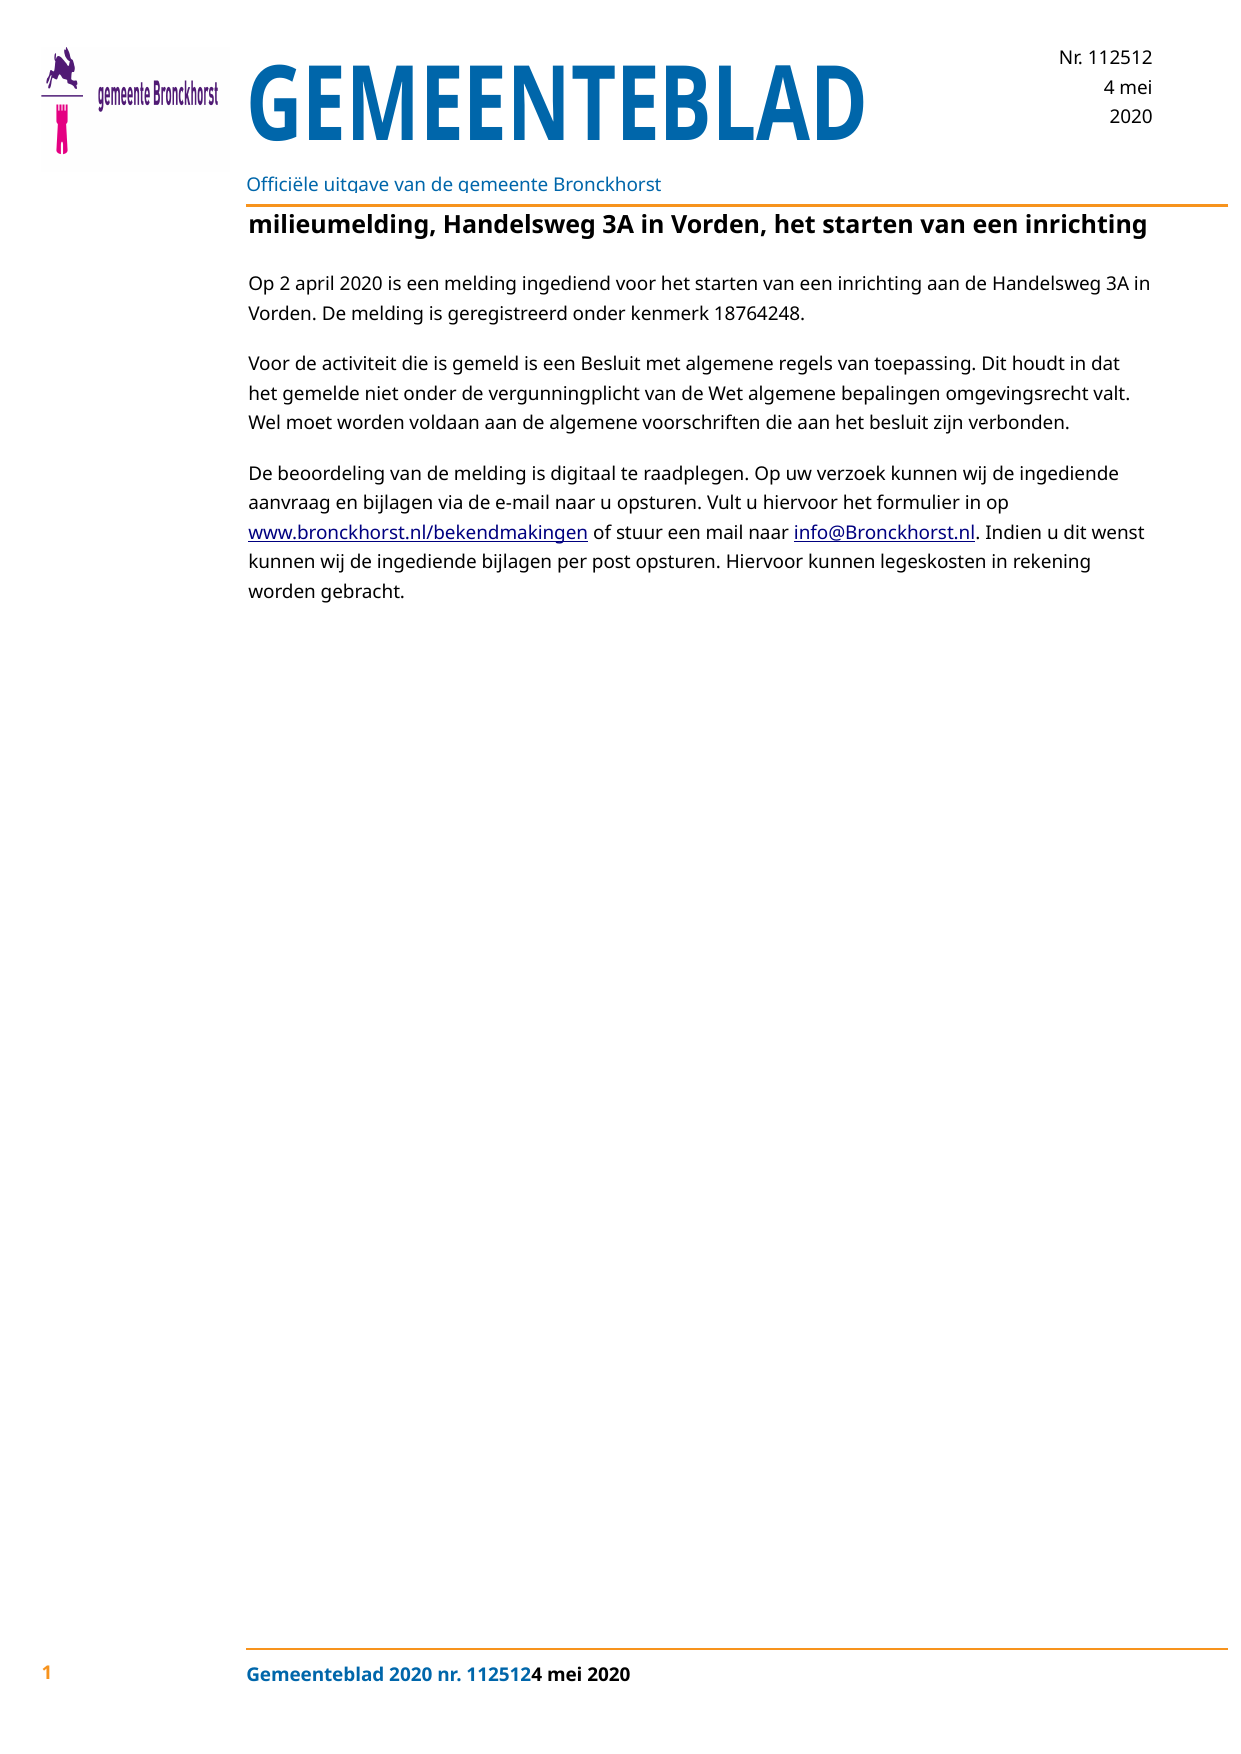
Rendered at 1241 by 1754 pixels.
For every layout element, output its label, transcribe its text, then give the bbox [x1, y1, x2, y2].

text Op 2 april 2020 is een melding ingediend voor het starten van een inrichting aan de Handelsweg 3A in Vorden. De melding is geregistreerd onder kenmerk 18764248. [248, 270, 1152, 326]
text De beoordeling van de melding is digitaal te raadplegen. Op uw verzoek kunnen wij de ingediende aanvraag en bijlagen via de e-mail naar u opsturen. Vult u hiervoor het formulier in op www.bronckhorst.nl/bekendmakingen of stuur een mail naar info@Bronckhorst.nl. Indien u dit wenst kunnen wij de ingediende bijlagen per post opsturen. Hiervoor kunnen legeskosten in rekening worden gebracht. [248, 460, 1152, 604]
text milieumelding, Handelsweg 3A in Vorden, het starten van een inrichting [248, 207, 1152, 241]
text Voor de activiteit die is gemeld is een Besluit met algemene regels van toepassing. Dit houdt in dat het gemelde niet onder de vergunningplicht van de Wet algemene bepalingen omgevingsrecht valt. Wel moet worden voldaan aan de algemene voorschriften die aan het besluit zijn verbonden. [248, 350, 1152, 435]
picture [41, 47, 231, 172]
